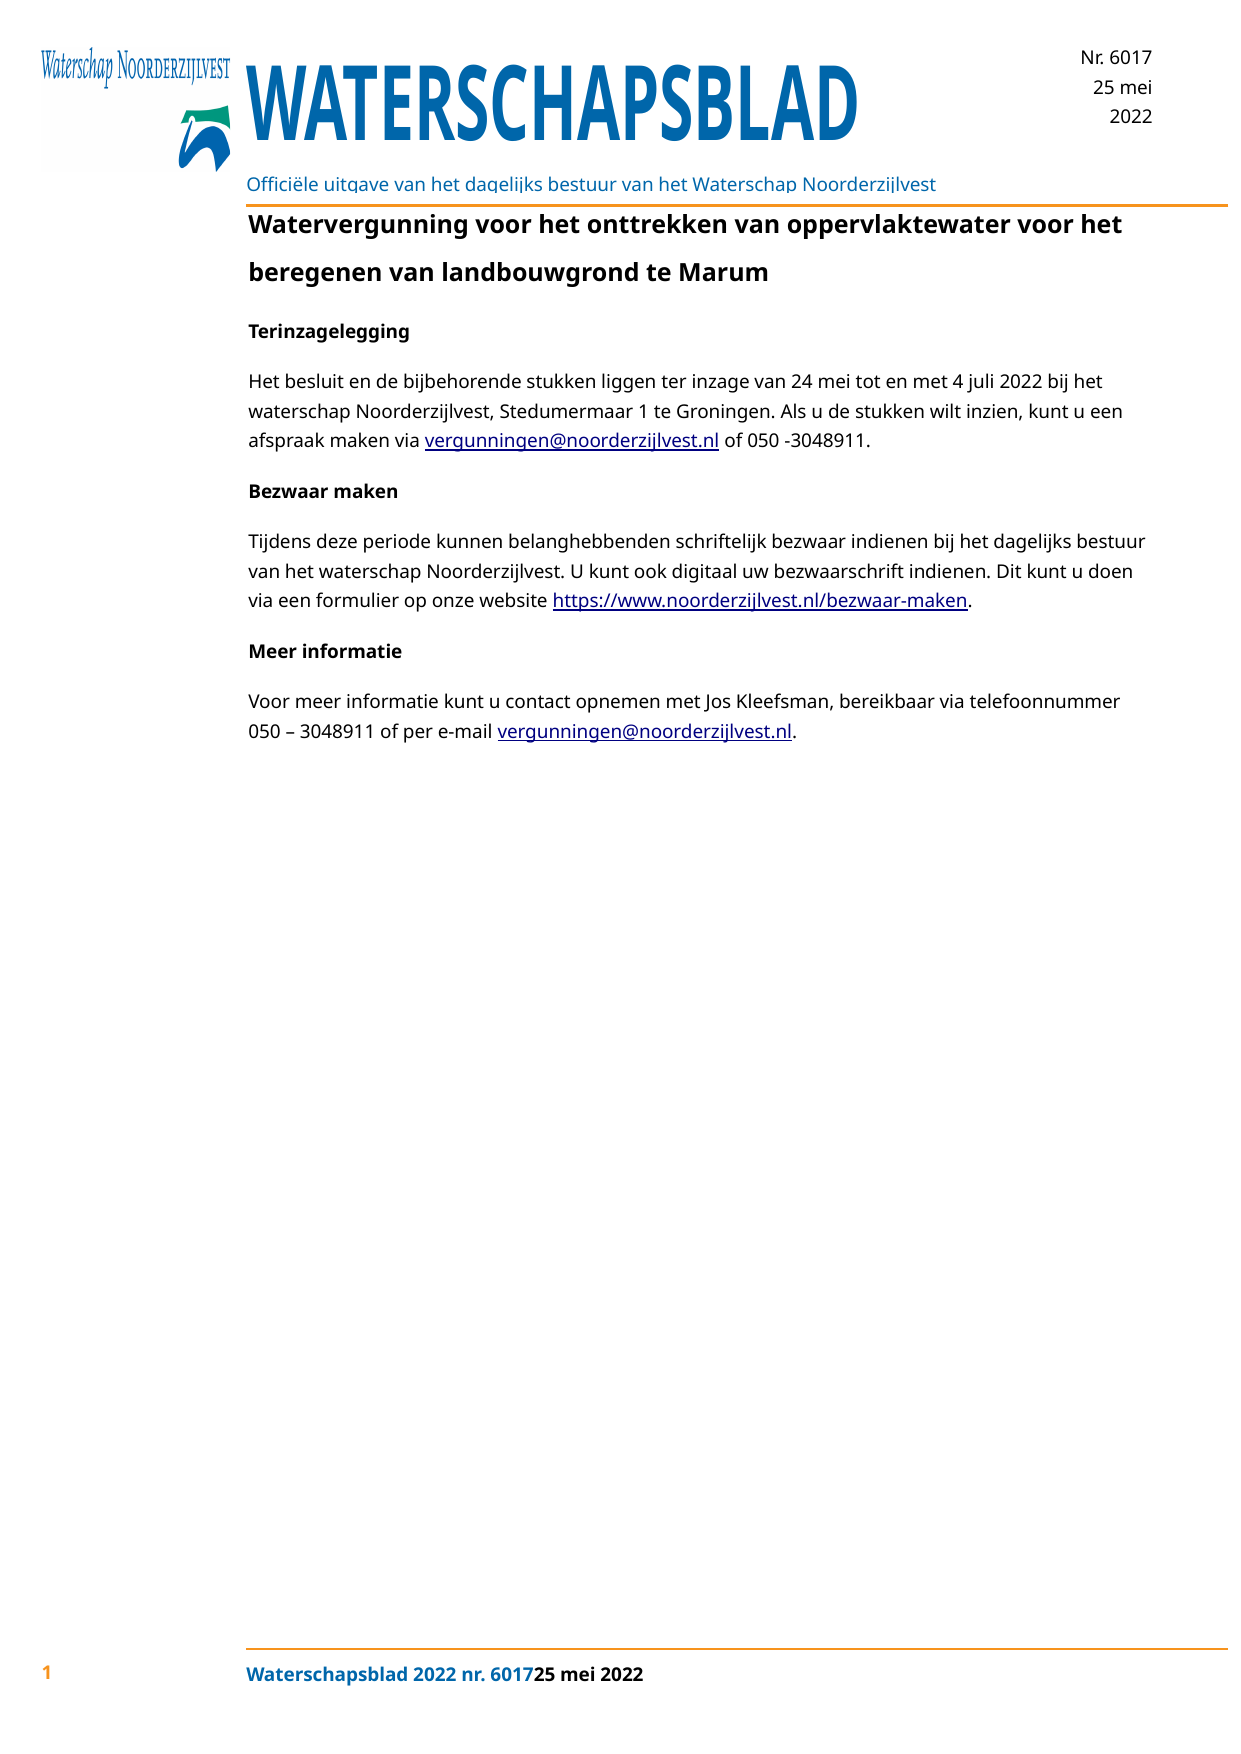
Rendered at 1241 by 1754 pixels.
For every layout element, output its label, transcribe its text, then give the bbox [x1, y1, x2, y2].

text Het besluit en de bijbehorende stukken liggen ter inzage van 24 mei tot en met 4 juli 2022 bij het waterschap Noorderzijlvest, Stedumermaar 1 te Groningen. Als u de stukken wilt inzien, kunt u een afspraak maken via vergunningen@noorderzijlvest.nl of 050 -3048911. [248, 368, 1152, 453]
text Meer informatie [248, 638, 1152, 664]
text Voor meer informatie kunt u contact opnemen met Jos Kleefsman, bereikbaar via telefoonnummer 050 – 3048911 of per e-mail vergunningen@noorderzijlvest.nl. [248, 688, 1152, 744]
text Tijdens deze periode kunnen belanghebbenden schriftelijk bezwaar indienen bij het dagelijks bestuur van het waterschap Noorderzijlvest. U kunt ook digitaal uw bezwaarschrift indienen. Dit kunt u doen via een formulier op onze website https://www.noorderzijlvest.nl/bezwaar-maken. [248, 528, 1152, 613]
picture [41, 47, 231, 172]
text Terinzagelegging [248, 318, 1152, 344]
text Bezwaar maken [248, 478, 1152, 504]
text Watervergunning voor het onttrekken van oppervlaktewater voor het beregenen van landbouwgrond te Marum [248, 207, 1152, 288]
